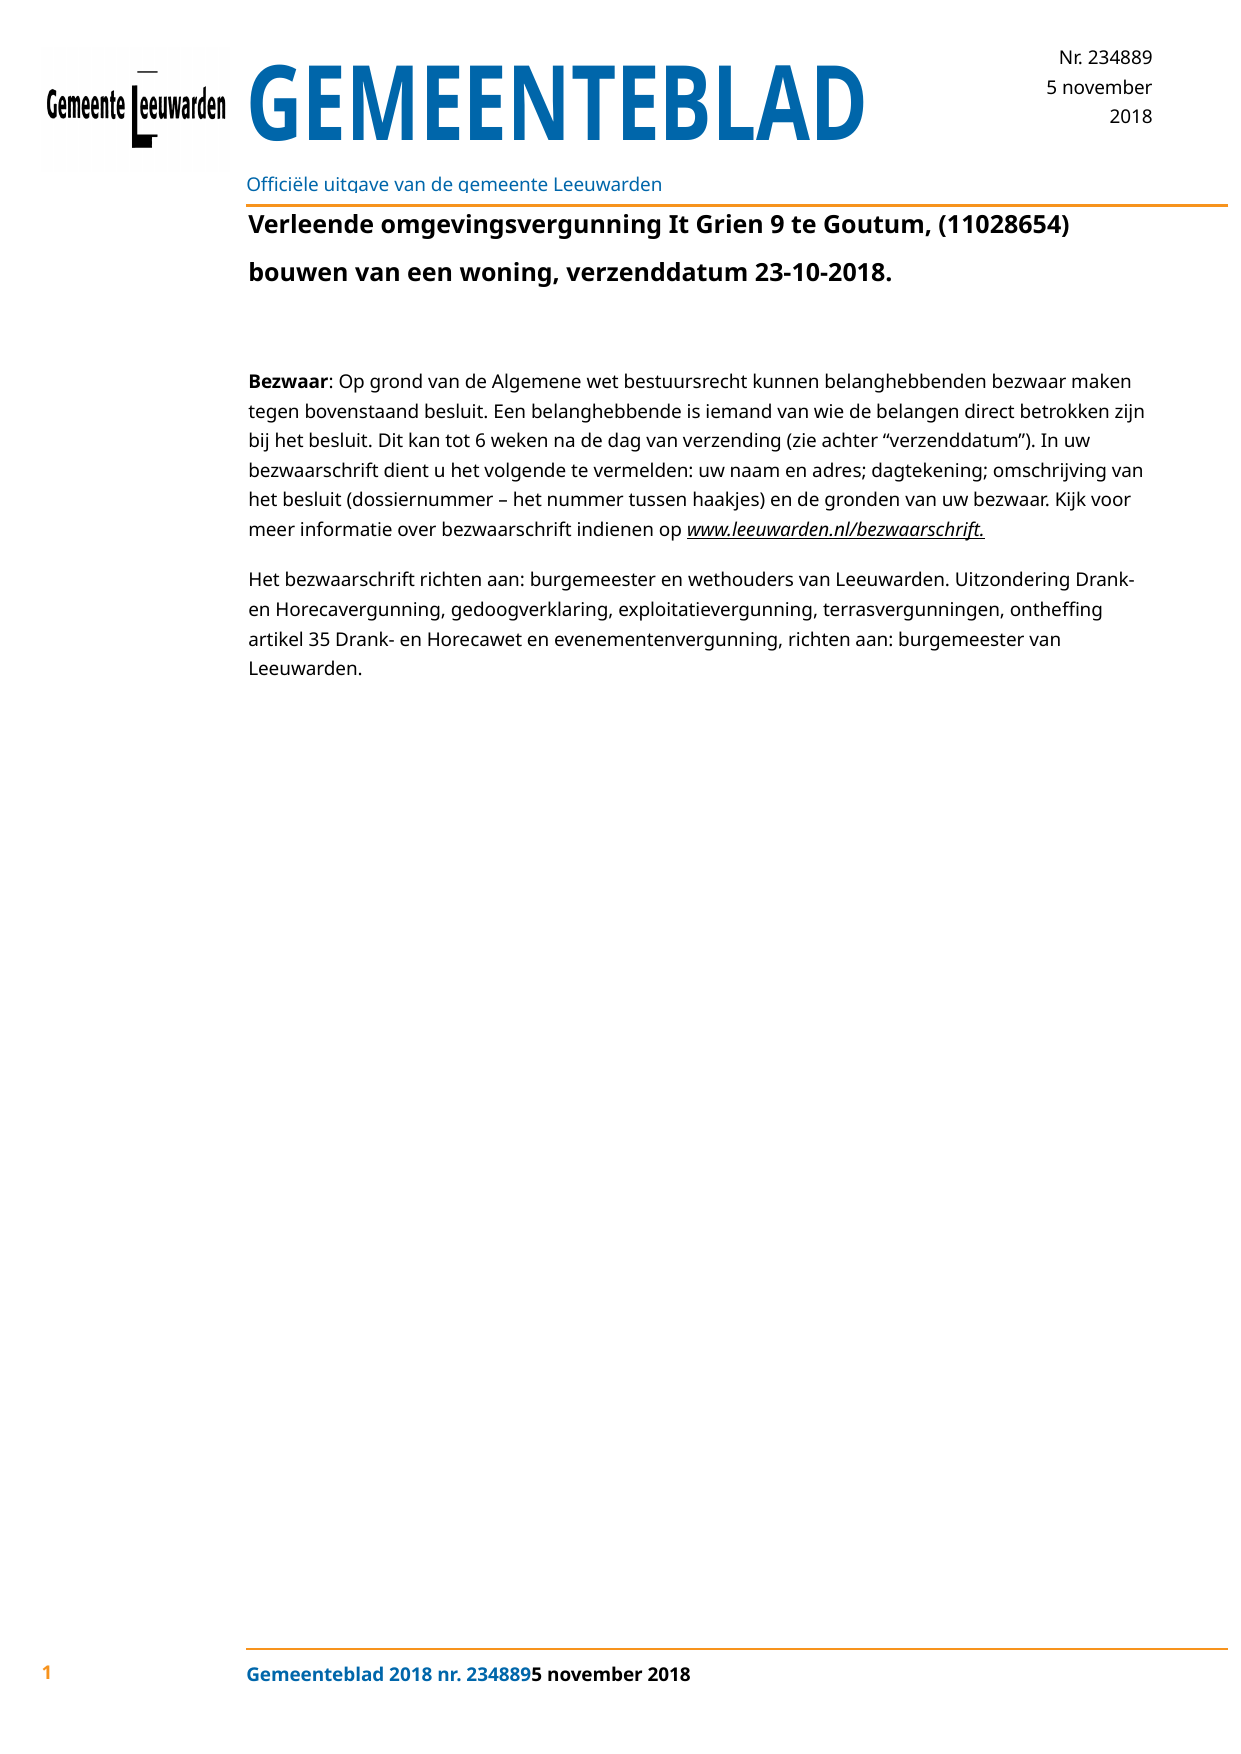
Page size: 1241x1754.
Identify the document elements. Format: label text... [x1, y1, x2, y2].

picture [41, 47, 231, 172]
text Het bezwaarschrift richten aan: burgemeester en wethouders van Leeuwarden. Uitzondering Drank- en Horecavergunning, gedoogverklaring, exploitatievergunning, terrasvergunningen, ontheffing artikel 35 Drank- en Horecawet en evenementenvergunning, richten aan: burgemeester van Leeuwarden. [248, 567, 1152, 681]
text Verleende omgevingsvergunning It Grien 9 te Goutum, (11028654) bouwen van een woning, verzenddatum 23-10-2018. [248, 207, 1152, 288]
text Bezwaar: Op grond van de Algemene wet bestuursrecht kunnen belanghebbenden bezwaar maken tegen bovenstaand besluit. Een belanghebbende is iemand van wie de belangen direct betrokken zijn bij het besluit. Dit kan tot 6 weken na de dag van verzending (zie achter “verzenddatum”). In uw bezwaarschrift dient u het volgende te vermelden: uw naam en adres; dagtekening; omschrijving van het besluit (dossiernummer – het nummer tussen haakjes) en de gronden van uw bezwaar. Kijk voor meer informatie over bezwaarschrift indienen op www.leeuwarden.nl/bezwaarschrift. [248, 368, 1152, 542]
